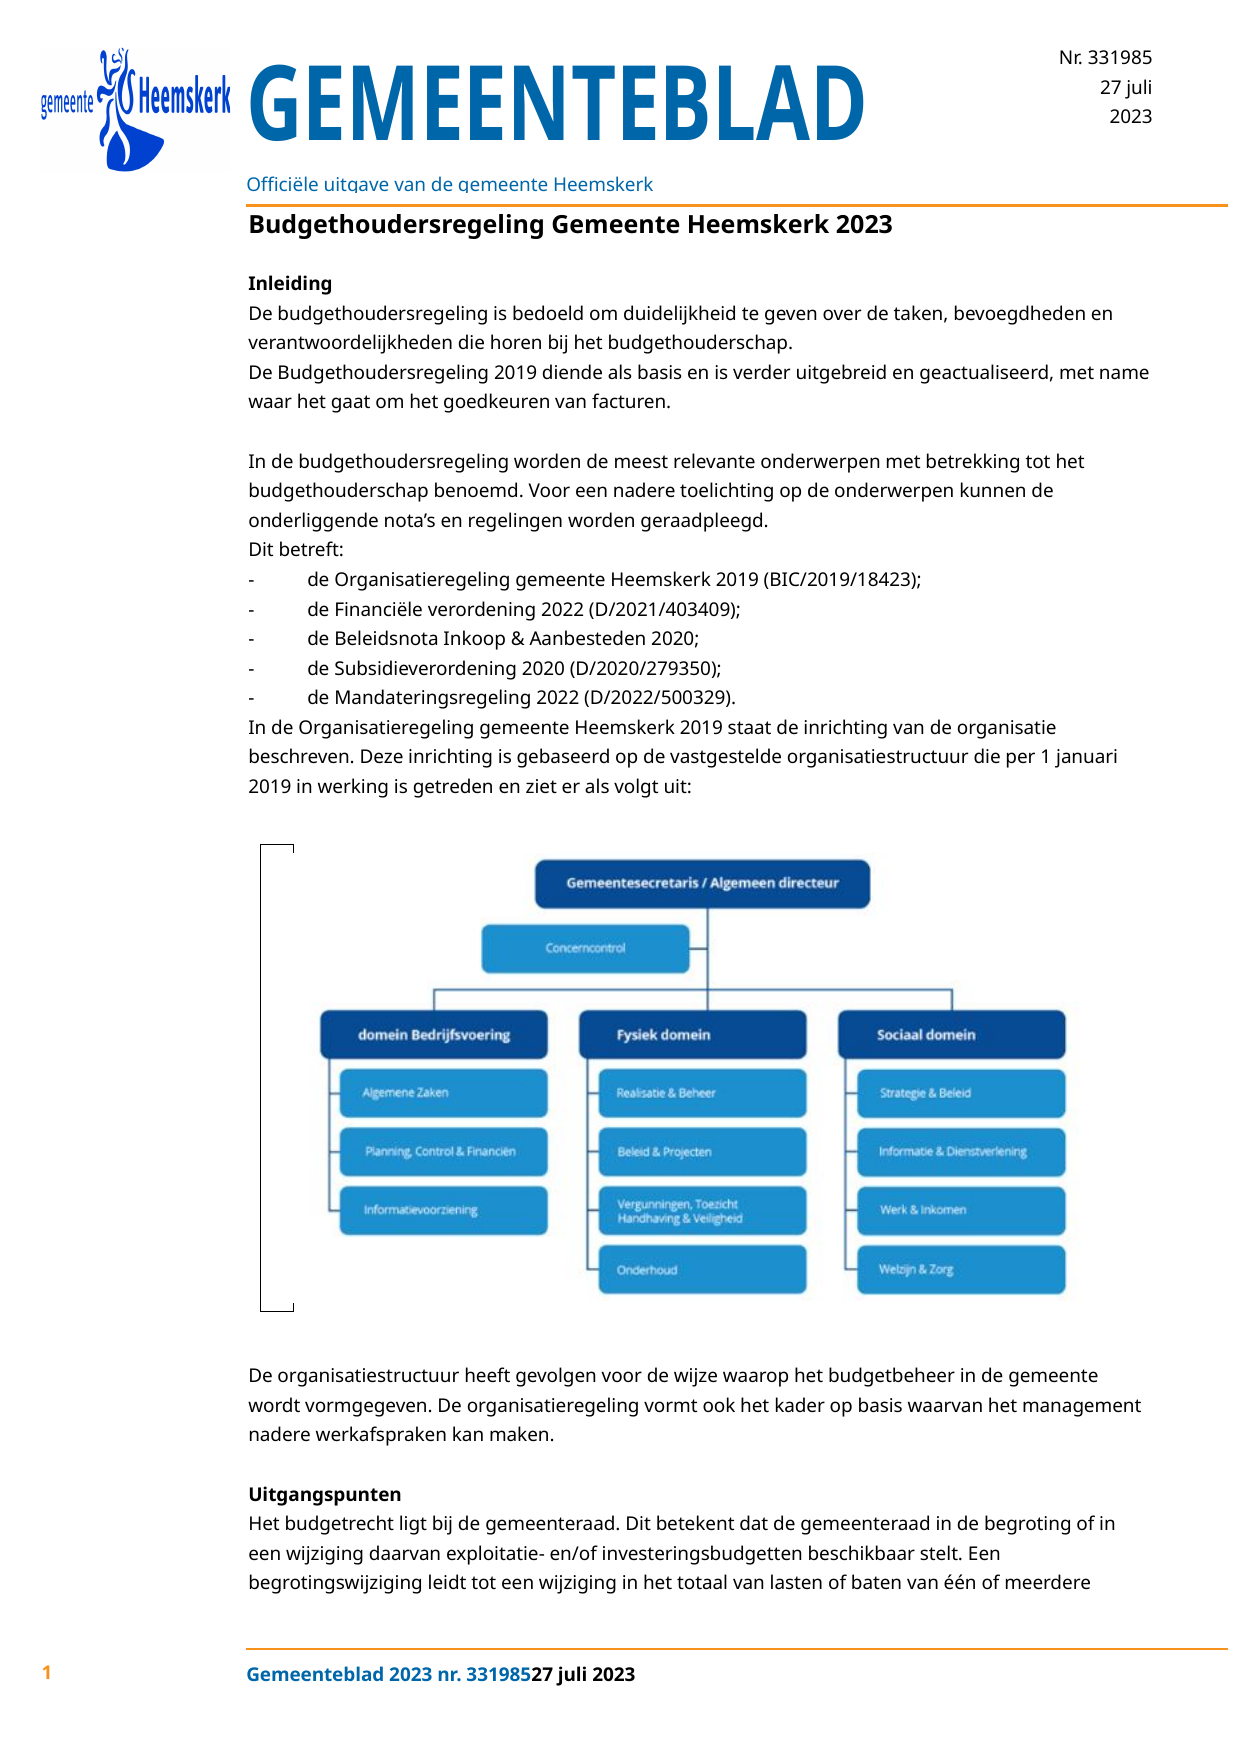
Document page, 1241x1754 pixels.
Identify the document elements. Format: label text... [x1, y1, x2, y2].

text Budgethoudersregeling Gemeente Heemskerk 2023 [248, 207, 1152, 241]
list de Organisatieregeling gemeente Heemskerk 2019 (BIC/2019/18423); [248, 566, 1152, 592]
list de Mandateringsregeling 2022 (D/2022/500329). [248, 684, 1152, 710]
text Dit betreft: [248, 537, 1152, 562]
text De budgethoudersregeling is bedoeld om duidelijkheid te geven over de taken, bevoegdheden en verantwoordelijkheden die horen bij het budgethouderschap. [248, 300, 1152, 355]
list de Financiële verordening 2022 (D/2021/403409); [248, 596, 1152, 621]
text De organisatiestructuur heeft gevolgen voor de wijze waarop het budgetbeheer in de gemeente wordt vormgegeven. De organisatieregeling vormt ook het kader op basis waarvan het management nadere werkafspraken kan maken. [248, 1362, 1152, 1447]
text Uitgangspunten [248, 1481, 1152, 1507]
picture [41, 47, 231, 172]
text De Budgethoudersregeling 2019 diende als basis en is verder uitgebreid en geactualiseerd, met name waar het gaat om het goedkeuren van facturen. [248, 359, 1152, 414]
picture [268, 853, 1095, 1303]
text In de budgethoudersregeling worden de meest relevante onderwerpen met betrekking tot het budgethouderschap benoemd. Voor een nadere toelichting op de onderwerpen kunnen de onderliggende nota’s en regelingen worden geraadpleegd. [248, 448, 1152, 533]
list de Beleidsnota Inkoop & Aanbesteden 2020; [248, 625, 1152, 651]
list de Subsidieverordening 2020 (D/2020/279350); [248, 655, 1152, 681]
text Het budgetrecht ligt bij de gemeenteraad. Dit betekent dat de gemeenteraad in de begroting of in een wijziging daarvan exploitatie- en/of investeringsbudgetten beschikbaar stelt. Een begrotingswijziging leidt tot een wijziging in het totaal van lasten of baten van één of meerdere [248, 1510, 1152, 1595]
text In de Organisatieregeling gemeente Heemskerk 2019 staat de inrichting van de organisatie beschreven. Deze inrichting is gebaseerd op de vastgestelde organisatiestructuur die per 1 januari 2019 in werking is getreden en ziet er als volgt uit: [248, 714, 1152, 799]
text Inleiding [248, 270, 1152, 296]
